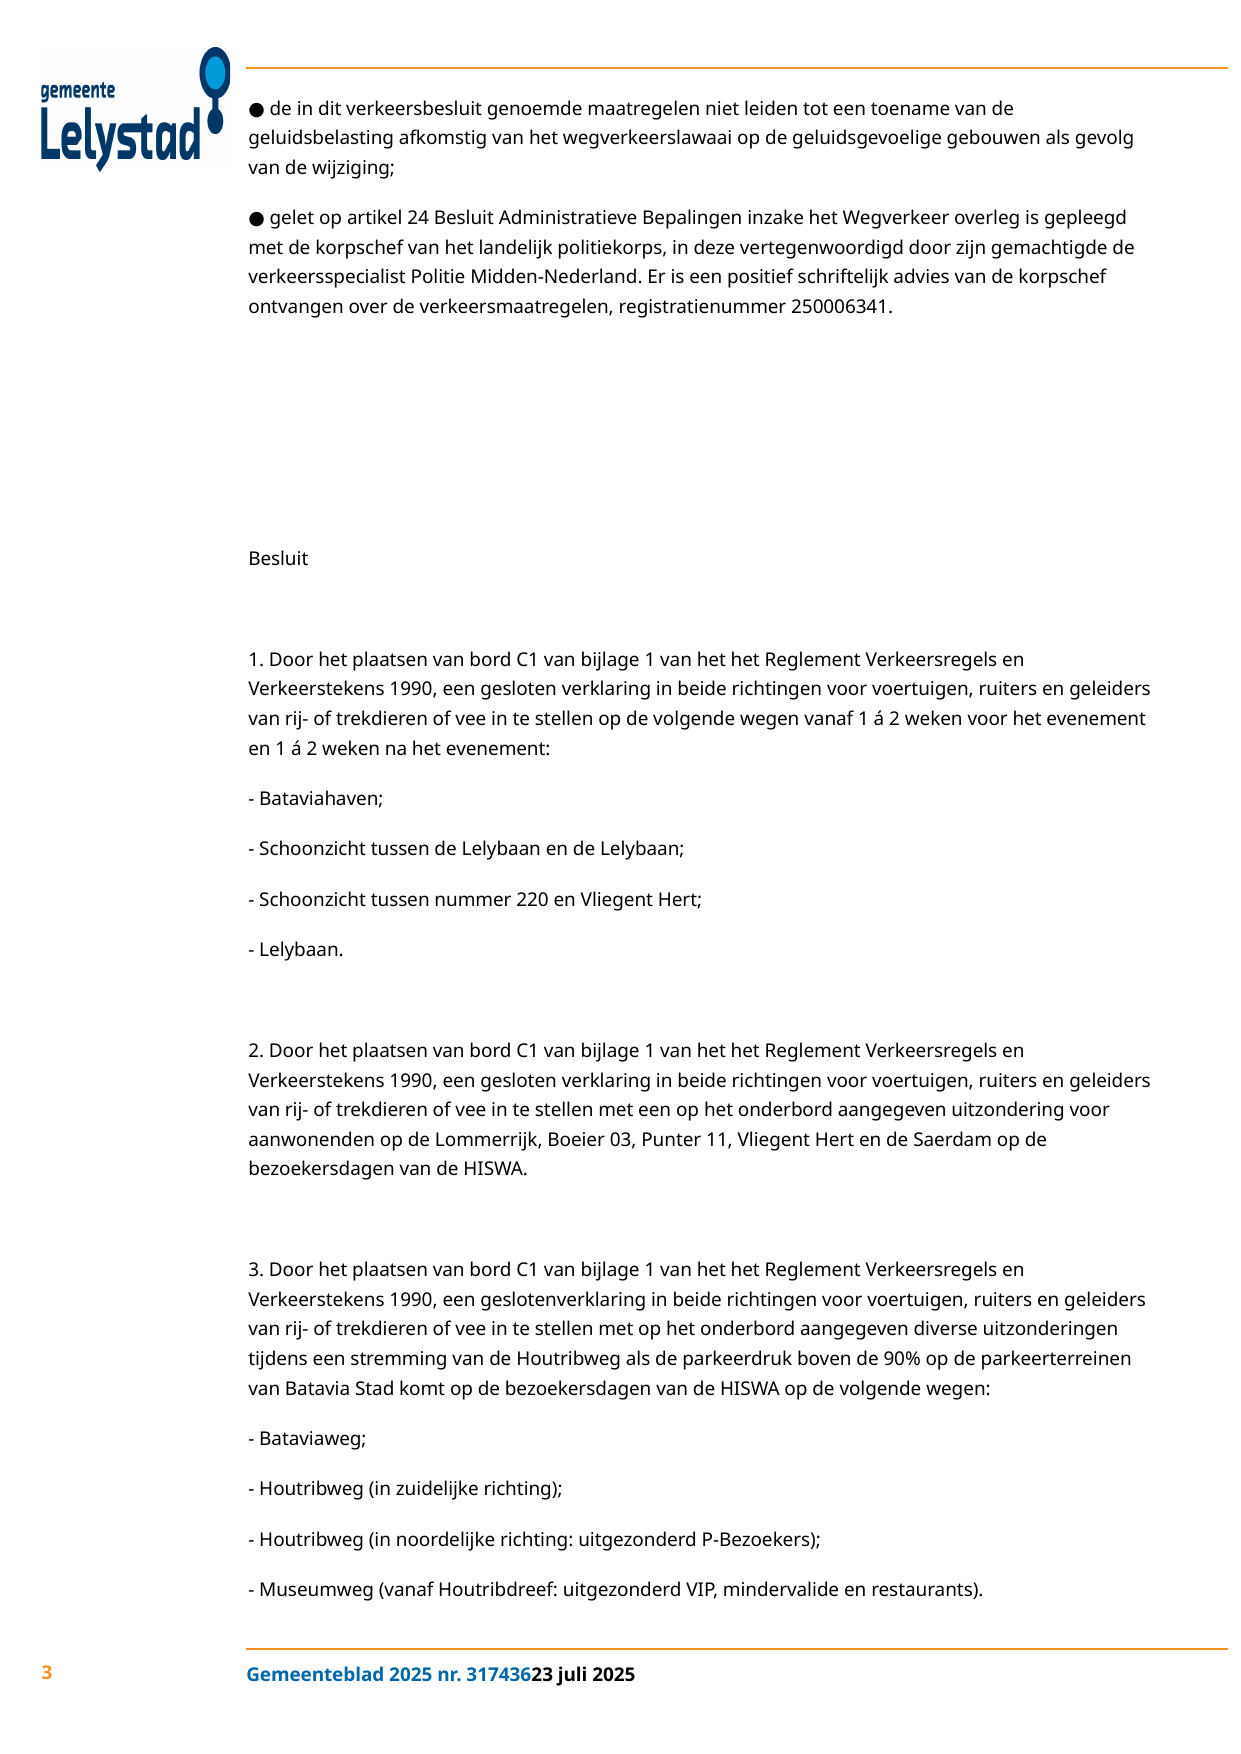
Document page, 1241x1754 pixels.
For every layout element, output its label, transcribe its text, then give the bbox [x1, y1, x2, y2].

text - Bataviahaven; [248, 785, 1152, 811]
text - Houtribweg (in zuidelijke richting); [248, 1476, 1152, 1501]
text 1. Door het plaatsen van bord C1 van bijlage 1 van het het Reglement Verkeersregels en Verkeerstekens 1990, een gesloten verklaring in beide richtingen voor voertuigen, ruiters en geleiders van rij- of trekdieren of vee in te stellen op de volgende wegen vanaf 1 á 2 weken voor het evenement en 1 á 2 weken na het evenement: [248, 646, 1152, 761]
text Besluit [248, 545, 1152, 571]
picture [41, 47, 231, 172]
text ● gelet op artikel 24 Besluit Administratieve Bepalingen inzake het Wegverkeer overleg is gepleegd met de korpschef van het landelijk politiekorps, in deze vertegenwoordigd door zijn gemachtigde de verkeersspecialist Politie Midden-Nederland. Er is een positief schriftelijk advies van de korpschef ontvangen over de verkeersmaatregelen, registratienummer 250006341. [248, 204, 1152, 319]
text - Museumweg (vanaf Houtribdreef: uitgezonderd VIP, mindervalide en restaurants). [248, 1576, 1152, 1602]
text - Houtribweg (in noordelijke richting: uitgezonderd P-Bezoekers); [248, 1526, 1152, 1552]
text ● de in dit verkeersbesluit genoemde maatregelen niet leiden tot een toename van de geluidsbelasting afkomstig van het wegverkeerslawaai op de geluidsgevoelige gebouwen als gevolg van de wijziging; [248, 95, 1152, 180]
text 2. Door het plaatsen van bord C1 van bijlage 1 van het het Reglement Verkeersregels en Verkeerstekens 1990, een gesloten verklaring in beide richtingen voor voertuigen, ruiters en geleiders van rij- of trekdieren of vee in te stellen met een op het onderbord aangegeven uitzondering voor aanwonenden op de Lommerrijk, Boeier 03, Punter 11, Vliegent Hert en de Saerdam op de bezoekersdagen van de HISWA. [248, 1037, 1152, 1181]
text - Lelybaan. [248, 936, 1152, 962]
text - Schoonzicht tussen nummer 220 en Vliegent Hert; [248, 886, 1152, 912]
text - Schoonzicht tussen de Lelybaan en de Lelybaan; [248, 836, 1152, 861]
text - Bataviaweg; [248, 1425, 1152, 1451]
text 3. Door het plaatsen van bord C1 van bijlage 1 van het het Reglement Verkeersregels en Verkeerstekens 1990, een geslotenverklaring in beide richtingen voor voertuigen, ruiters en geleiders van rij- of trekdieren of vee in te stellen met op het onderbord aangegeven diverse uitzonderingen tijdens een stremming van de Houtribweg als de parkeerdruk boven de 90% op de parkeerterreinen van Batavia Stad komt op de bezoekersdagen van de HISWA op de volgende wegen: [248, 1256, 1152, 1401]
